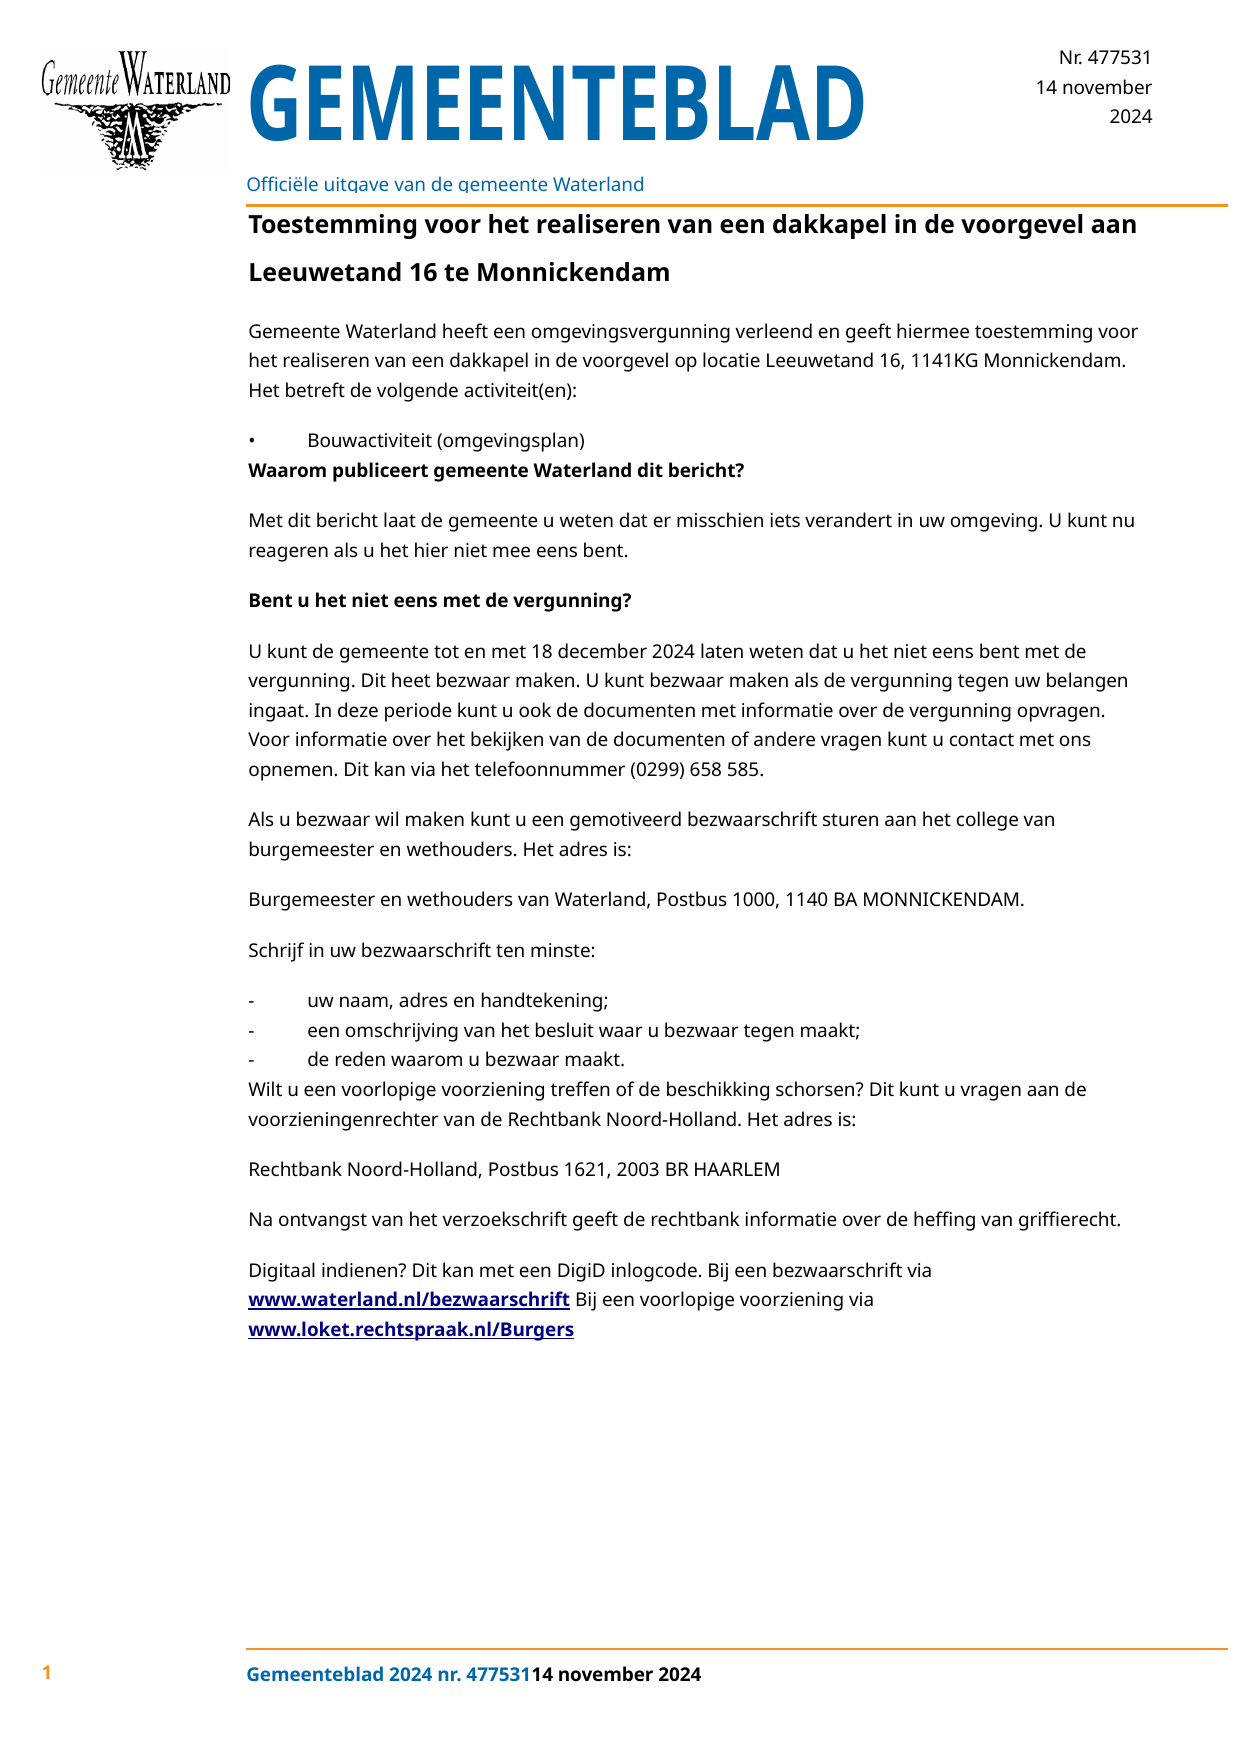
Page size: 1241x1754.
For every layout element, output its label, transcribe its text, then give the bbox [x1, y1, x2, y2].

text Rechtbank Noord-Holland, Postbus 1621, 2003 BR HAARLEM [248, 1156, 1152, 1182]
list uw naam, adres en handtekening; [248, 987, 1152, 1013]
text Na ontvangst van het verzoekschrift geeft de rechtbank informatie over de heffing van griffierecht. [248, 1207, 1152, 1232]
text Schrijf in uw bezwaarschrift ten minste: [248, 937, 1152, 963]
list de reden waarom u bezwaar maakt. [248, 1047, 1152, 1072]
list een omschrijving van het besluit waar u bezwaar tegen maakt; [248, 1017, 1152, 1043]
text U kunt de gemeente tot en met 18 december 2024 laten weten dat u het niet eens bent met de vergunning. Dit heet bezwaar maken. U kunt bezwaar maken als de vergunning tegen uw belangen ingaat. In deze periode kunt u ook de documenten met informatie over de vergunning opvragen. Voor informatie over het bekijken van de documenten of andere vragen kunt u contact met ons opnemen. Dit kan via het telefoonnummer (0299) 658 585. [248, 638, 1152, 782]
text Digitaal indienen? Dit kan met een DigiD inlogcode. Bij een bezwaarschrift via www.waterland.nl/bezwaarschrift Bij een voorlopige voorziening via www.loket.rechtspraak.nl/Burgers [248, 1257, 1152, 1342]
text Gemeente Waterland heeft een omgevingsvergunning verleend en geeft hiermee toestemming voor het realiseren van een dakkapel in de voorgevel op locatie Leeuwetand 16, 1141KG Monnickendam. Het betreft de volgende activiteit(en): [248, 318, 1152, 403]
picture [41, 47, 231, 172]
text Burgemeester en wethouders van Waterland, Postbus 1000, 1140 BA MONNICKENDAM. [248, 887, 1152, 912]
text Waarom publiceert gemeente Waterland dit bericht? [248, 457, 1152, 483]
text Wilt u een voorlopige voorziening treffen of de beschikking schorsen? Dit kunt u vragen aan de voorzieningenrechter van de Rechtbank Noord-Holland. Het adres is: [248, 1076, 1152, 1132]
text Met dit bericht laat de gemeente u weten dat er misschien iets verandert in uw omgeving. U kunt nu reageren als u het hier niet mee eens bent. [248, 507, 1152, 563]
text Toestemming voor het realiseren van een dakkapel in de voorgevel aan Leeuwetand 16 te Monnickendam [248, 207, 1152, 288]
list Bouwactiviteit (omgevingsplan) [248, 427, 1152, 453]
text Bent u het niet eens met de vergunning? [248, 587, 1152, 613]
text Als u bezwaar wil maken kunt u een gemotiveerd bezwaarschrift sturen aan het college van burgemeester en wethouders. Het adres is: [248, 807, 1152, 862]
